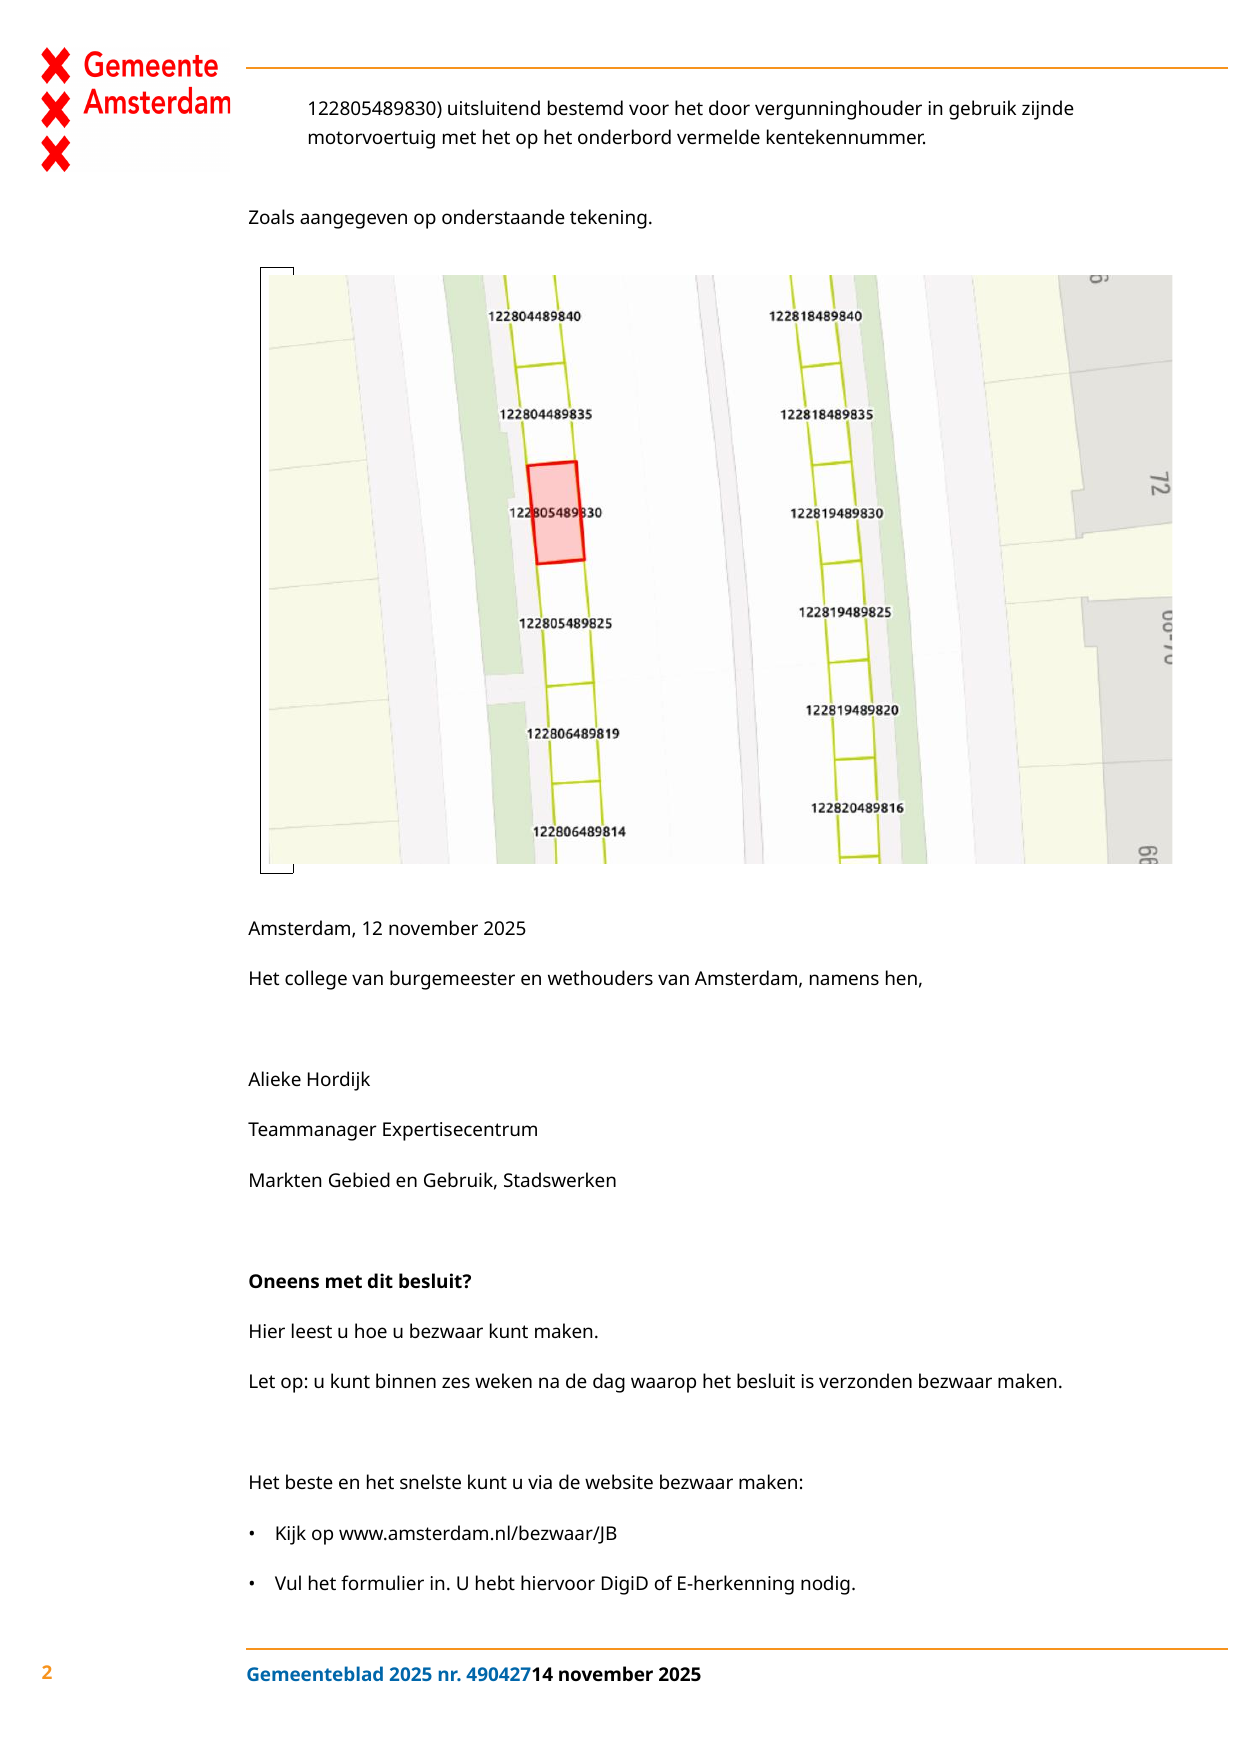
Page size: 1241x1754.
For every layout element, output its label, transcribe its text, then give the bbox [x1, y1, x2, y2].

text • Vul het formulier in. U hebt hiervoor DigiD of E-herkenning nodig. [248, 1570, 1152, 1596]
text Teammanager Expertisecentrum [248, 1117, 1152, 1142]
list 122805489830) uitsluitend bestemd voor het door vergunninghouder in gebruik zijnde motorvoertuig met het op het onderbord vermelde kentekennummer. [248, 95, 1152, 150]
text Het beste en het snelste kunt u via de website bezwaar maken: [248, 1469, 1152, 1495]
text Let op: u kunt binnen zes weken na de dag waarop het besluit is verzonden bezwaar maken. [248, 1369, 1152, 1394]
text Oneens met dit besluit? [248, 1268, 1152, 1293]
text Zoals aangegeven op onderstaande tekening. [248, 204, 1152, 230]
text Markten Gebied en Gebruik, Stadswerken [248, 1167, 1152, 1193]
text • Kijk op www.amsterdam.nl/bezwaar/JB [248, 1520, 1152, 1546]
text Amsterdam, 12 november 2025 [248, 915, 1152, 941]
text Alieke Hordijk [248, 1066, 1152, 1092]
picture [268, 275, 1173, 864]
text Het college van burgemeester en wethouders van Amsterdam, namens hen, [248, 965, 1152, 991]
picture [41, 47, 231, 172]
text Hier leest u hoe u bezwaar kunt maken. [248, 1318, 1152, 1344]
